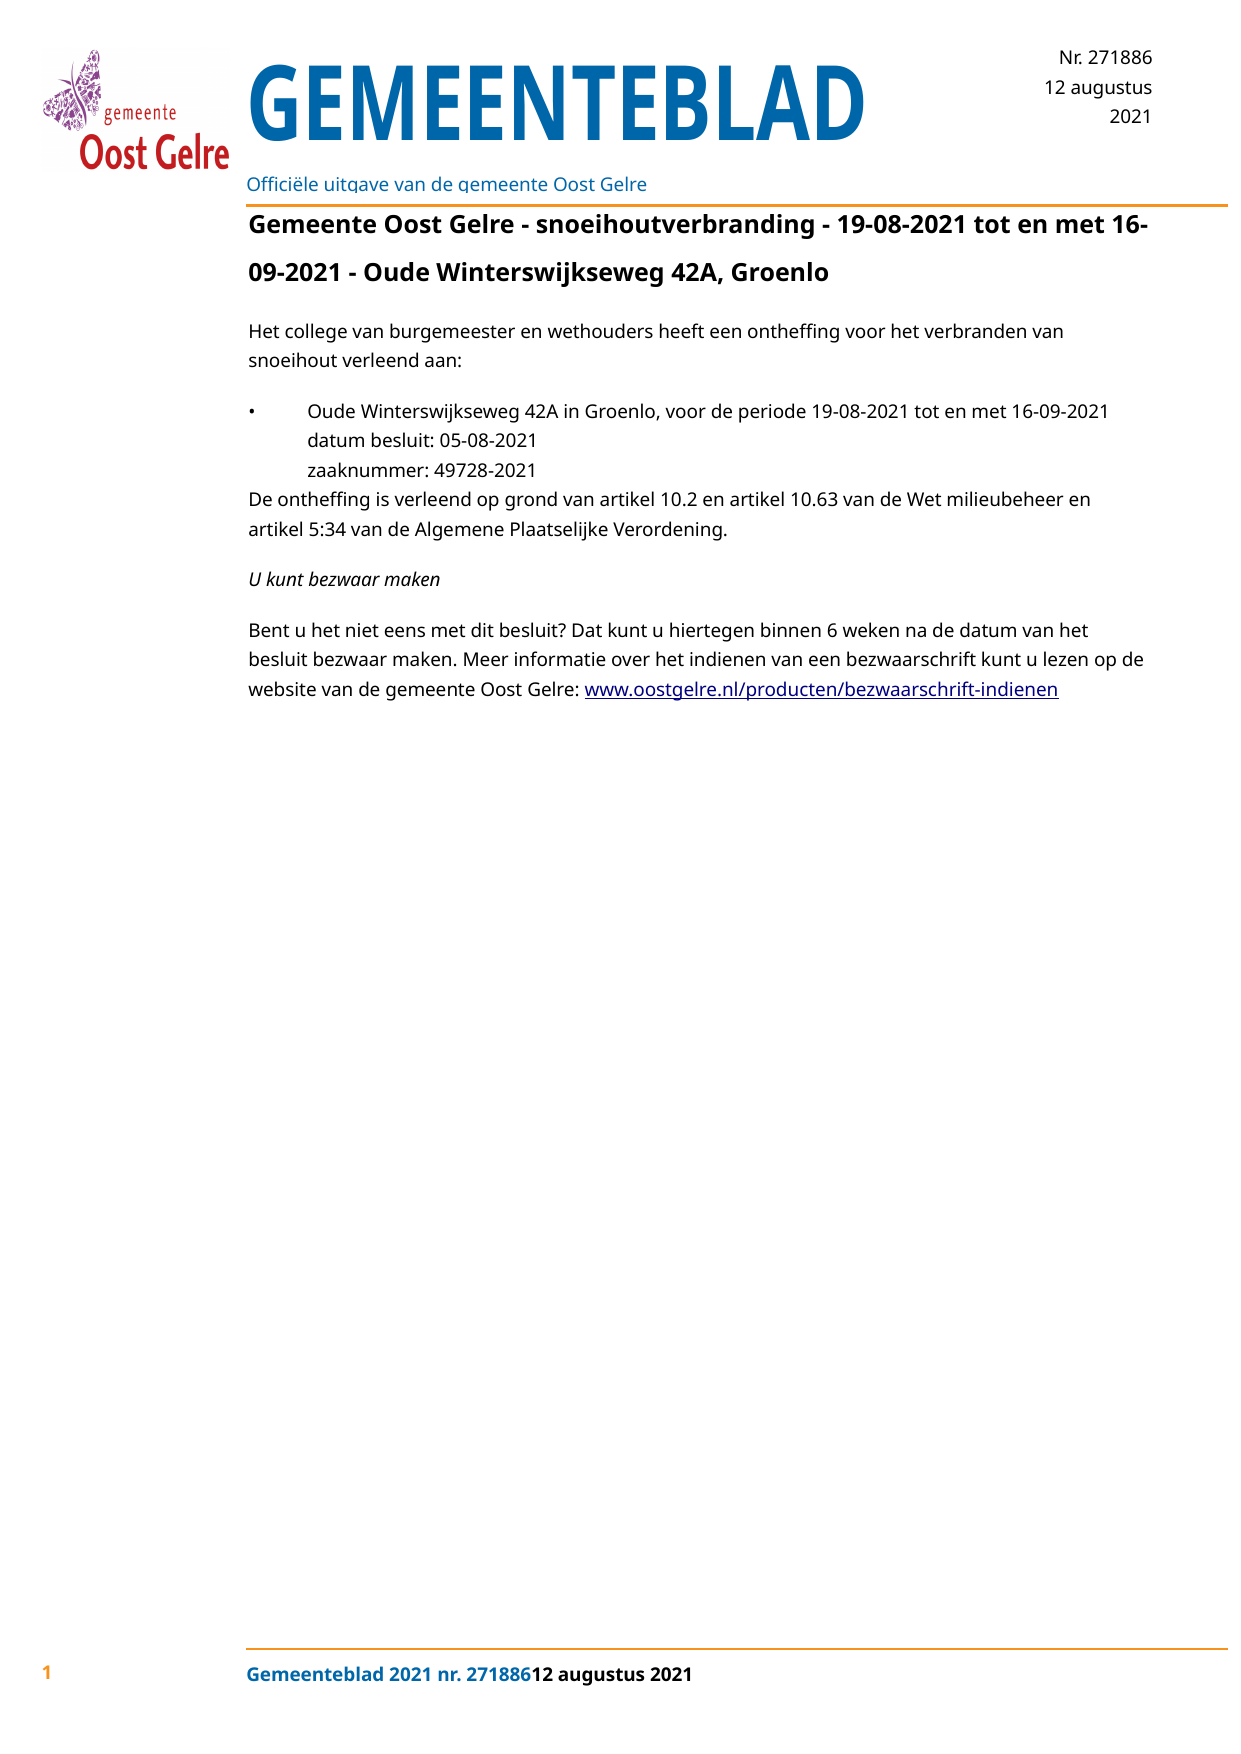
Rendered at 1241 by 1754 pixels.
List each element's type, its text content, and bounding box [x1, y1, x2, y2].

text Gemeente Oost Gelre - snoeihoutverbranding - 19-08-2021 tot en met 16-09-2021 - Oude Winterswijkseweg 42A, Groenlo [248, 207, 1152, 288]
text De ontheffing is verleend op grond van artikel 10.2 en artikel 10.63 van de Wet milieubeheer en artikel 5:34 van de Algemene Plaatselijke Verordening. [248, 487, 1152, 542]
text Het college van burgemeester en wethouders heeft een ontheffing voor het verbranden van snoeihout verleend aan: [248, 318, 1152, 373]
text U kunt bezwaar maken [248, 567, 1152, 592]
list Oude Winterswijkseweg 42A in Groenlo, voor de periode 19-08-2021 tot en met 16-09-2021 [248, 398, 1152, 424]
list datum besluit: 05-08-2021 [248, 427, 1152, 453]
text Bent u het niet eens met dit besluit? Dat kunt u hiertegen binnen 6 weken na de datum van het besluit bezwaar maken. Meer informatie over het indienen van een bezwaarschrift kunt u lezen op de website van de gemeente Oost Gelre: www.oostgelre.nl/producten/bezwaarschrift-indienen [248, 617, 1152, 702]
list zaaknummer: 49728-2021 [248, 457, 1152, 483]
picture [41, 47, 231, 172]
